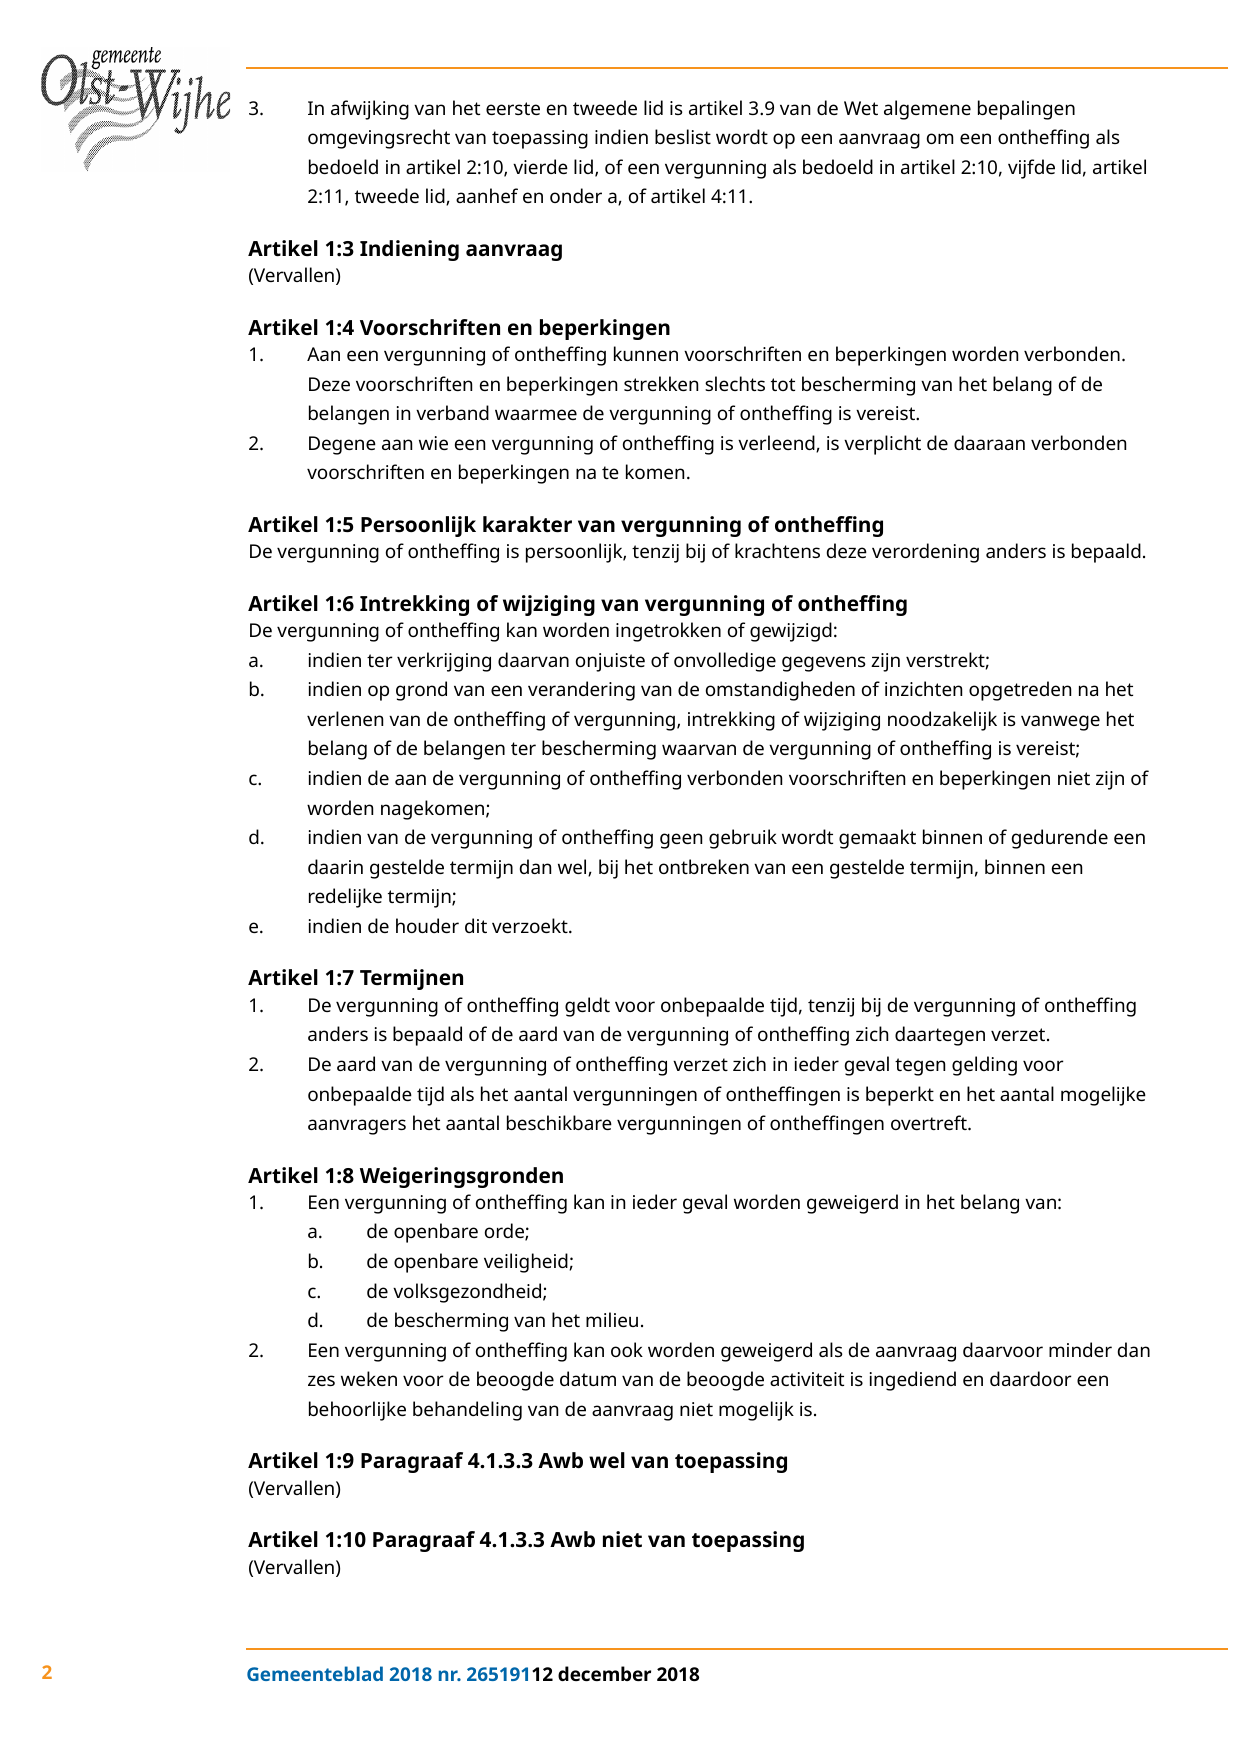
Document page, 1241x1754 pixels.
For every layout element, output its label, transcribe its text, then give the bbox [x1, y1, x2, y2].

list de openbare orde; [307, 1219, 1152, 1244]
list de openbare veiligheid; [307, 1248, 1152, 1274]
picture [41, 47, 231, 172]
text (Vervallen) [248, 1475, 1152, 1501]
list De vergunning of ontheffing geldt voor onbepaalde tijd, tenzij bij de vergunning of ontheffing anders is bepaald of de aard van de vergunning of ontheffing zich daartegen verzet. [248, 992, 1152, 1047]
list indien de houder dit verzoekt. [248, 913, 1152, 939]
text Artikel 1:5 Persoonlijk karakter van vergunning of ontheffing [248, 510, 1152, 538]
list Een vergunning of ontheffing kan in ieder geval worden geweigerd in het belang van: [248, 1189, 1152, 1215]
text Artikel 1:4 Voorschriften en beperkingen [248, 313, 1152, 341]
list indien de aan de vergunning of ontheffing verbonden voorschriften en beperkingen niet zijn of worden nagekomen; [248, 765, 1152, 821]
list indien van de vergunning of ontheffing geen gebruik wordt gemaakt binnen of gedurende een daarin gestelde termijn dan wel, bij het ontbreken van een gestelde termijn, binnen een redelijke termijn; [248, 824, 1152, 909]
text Artikel 1:8 Weigeringsgronden [248, 1161, 1152, 1189]
list indien op grond van een verandering van de omstandigheden of inzichten opgetreden na het verlenen van de ontheffing of vergunning, intrekking of wijziging noodzakelijk is vanwege het belang of de belangen ter bescherming waarvan de vergunning of ontheffing is vereist; [248, 676, 1152, 761]
text Artikel 1:10 Paragraaf 4.1.3.3 Awb niet van toepassing [248, 1526, 1152, 1554]
list Een vergunning of ontheffing kan ook worden geweigerd als de aanvraag daarvoor minder dan zes weken voor de beoogde datum van de beoogde activiteit is ingediend en daardoor een behoorlijke behandeling van de aanvraag niet mogelijk is. [248, 1337, 1152, 1422]
list de volksgezondheid; [307, 1278, 1152, 1304]
text Artikel 1:7 Termijnen [248, 963, 1152, 992]
list De aard van de vergunning of ontheffing verzet zich in ieder geval tegen gelding voor onbepaalde tijd als het aantal vergunningen of ontheffingen is beperkt en het aantal mogelijke aanvragers het aantal beschikbare vergunningen of ontheffingen overtreft. [248, 1051, 1152, 1136]
text Artikel 1:9 Paragraaf 4.1.3.3 Awb wel van toepassing [248, 1447, 1152, 1475]
text Artikel 1:6 Intrekking of wijziging van vergunning of ontheffing [248, 589, 1152, 617]
text Artikel 1:3 Indiening aanvraag [248, 234, 1152, 262]
text (Vervallen) [248, 1554, 1152, 1580]
list de bescherming van het milieu. [307, 1307, 1152, 1333]
list indien ter verkrijging daarvan onjuiste of onvolledige gegevens zijn verstrekt; [248, 647, 1152, 673]
text (Vervallen) [248, 262, 1152, 288]
text De vergunning of ontheffing kan worden ingetrokken of gewijzigd: [248, 617, 1152, 643]
list Aan een vergunning of ontheffing kunnen voorschriften en beperkingen worden verbonden. Deze voorschriften en beperkingen strekken slechts tot bescherming van het belang of de belangen in verband waarmee de vergunning of ontheffing is vereist. [248, 341, 1152, 426]
list In afwijking van het eerste en tweede lid is artikel 3.9 van de Wet algemene bepalingen omgevingsrecht van toepassing indien beslist wordt op een aanvraag om een ontheffing als bedoeld in artikel 2:10, vierde lid, of een vergunning als bedoeld in artikel 2:10, vijfde lid, artikel 2:11, tweede lid, aanhef en onder a, of artikel 4:11. [248, 95, 1152, 209]
text De vergunning of ontheffing is persoonlijk, tenzij bij of krachtens deze verordening anders is bepaald. [248, 538, 1152, 564]
list Degene aan wie een vergunning of ontheffing is verleend, is verplicht de daaraan verbonden voorschriften en beperkingen na te komen. [248, 430, 1152, 485]
